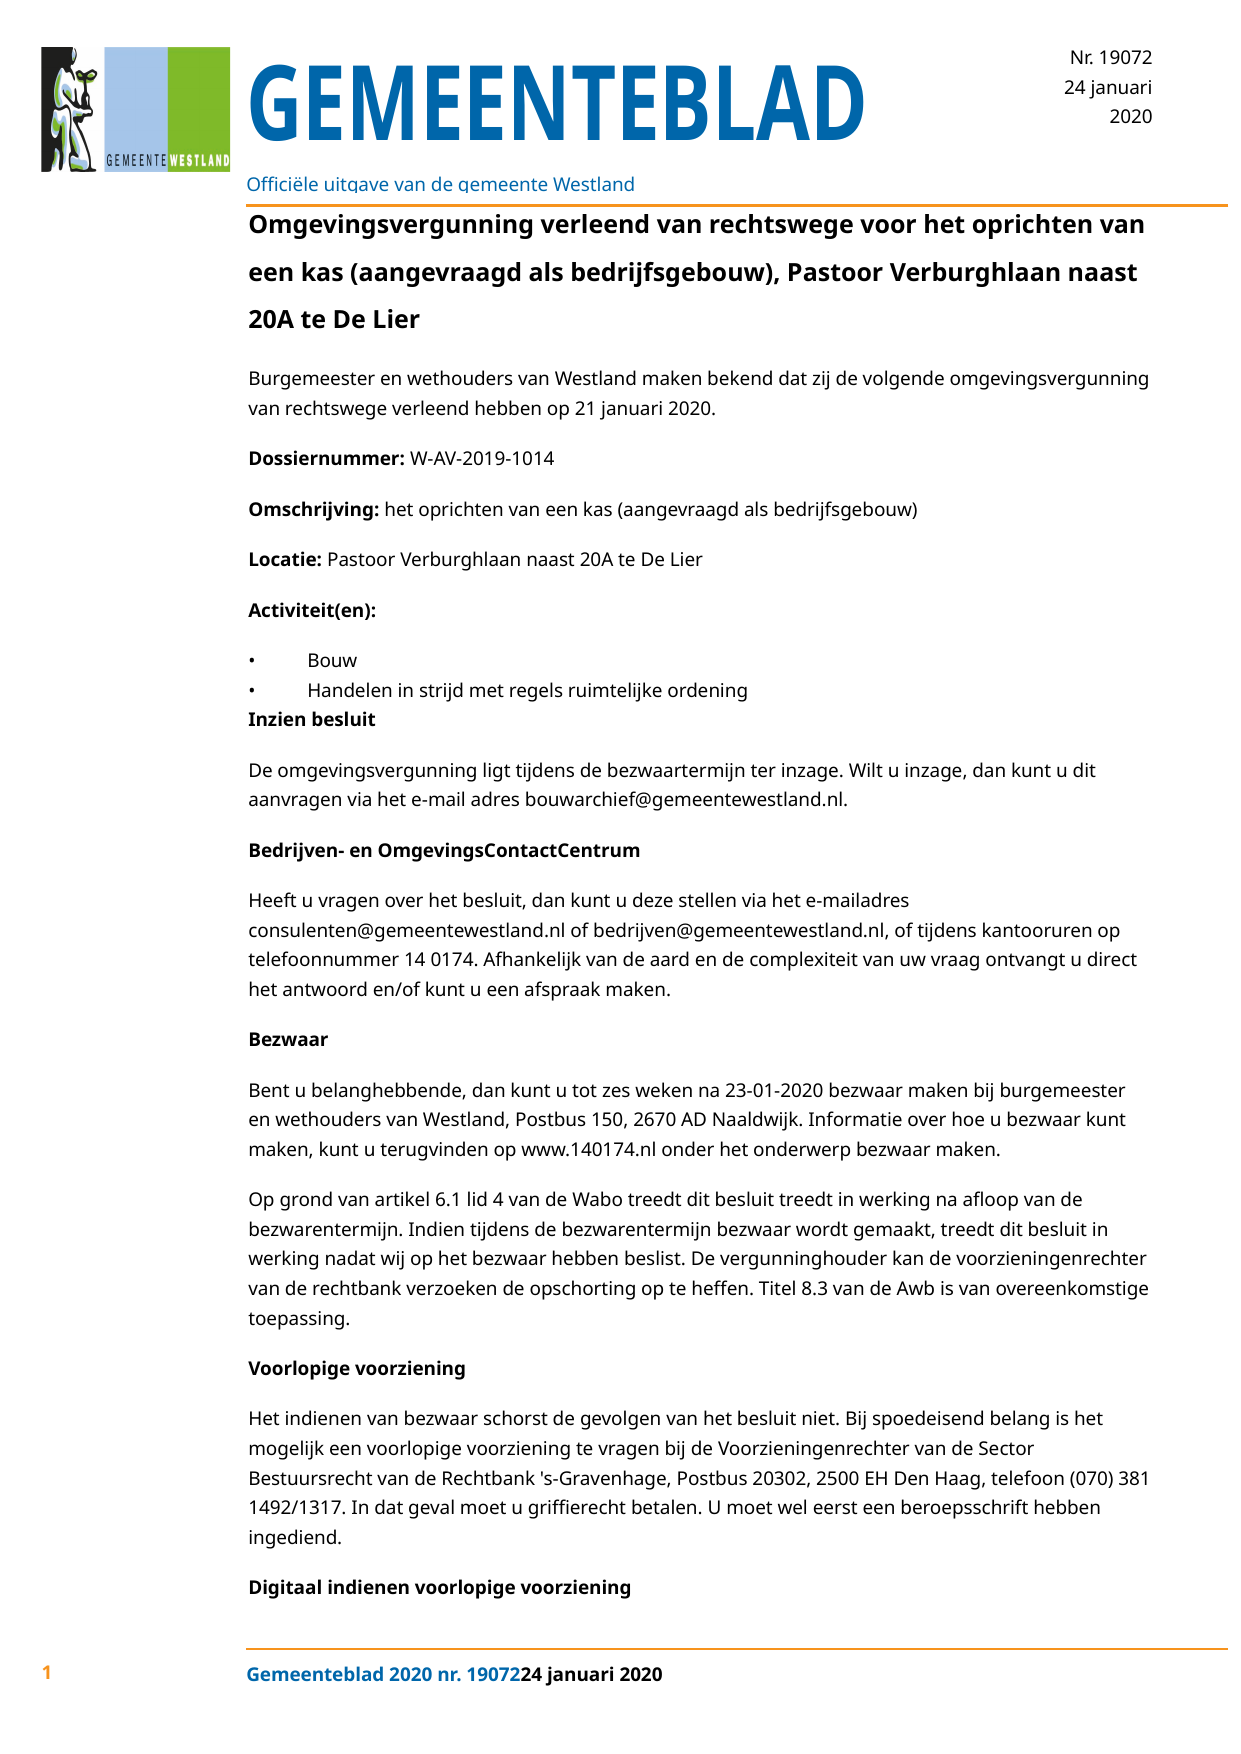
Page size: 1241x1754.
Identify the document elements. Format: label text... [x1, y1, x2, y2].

text Bedrijven- en OmgevingsContactCentrum [248, 837, 1152, 862]
list Bouw [248, 647, 1152, 673]
text Locatie: Pastoor Verburghlaan naast 20A te De Lier [248, 546, 1152, 572]
text Digitaal indienen voorlopige voorziening [248, 1574, 1152, 1600]
text Bezwaar [248, 1026, 1152, 1052]
text Op grond van artikel 6.1 lid 4 van de Wabo treedt dit besluit treedt in werking na afloop van de bezwarentermijn. Indien tijdens de bezwarentermijn bezwaar wordt gemaakt, treedt dit besluit in werking nadat wij op het bezwaar hebben beslist. De vergunninghouder kan de voorzieningenrechter van de rechtbank verzoeken de opschorting op te heffen. Titel 8.3 van de Awb is van overeenkomstige toepassing. [248, 1186, 1152, 1330]
text Omschrijving: het oprichten van een kas (aangevraagd als bedrijfsgebouw) [248, 496, 1152, 522]
text Voorlopige voorziening [248, 1355, 1152, 1381]
text Bent u belanghebbende, dan kunt u tot zes weken na 23-01-2020 bezwaar maken bij burgemeester en wethouders van Westland, Postbus 150, 2670 AD Naaldwijk. Informatie over hoe u bezwaar kunt maken, kunt u terugvinden op www.140174.nl onder het onderwerp bezwaar maken. [248, 1077, 1152, 1162]
text Inzien besluit [248, 706, 1152, 732]
text Burgemeester en wethouders van Westland maken bekend dat zij de volgende omgevingsvergunning van rechtswege verleend hebben op 21 januari 2020. [248, 366, 1152, 421]
text Omgevingsvergunning verleend van rechtswege voor het oprichten van een kas (aangevraagd als bedrijfsgebouw), Pastoor Verburghlaan naast 20A te De Lier [248, 207, 1152, 336]
text Het indienen van bezwaar schorst de gevolgen van het besluit niet. Bij spoedeisend belang is het mogelijk een voorlopige voorziening te vragen bij de Voorzieningenrechter van de Sector Bestuursrecht van de Rechtbank 's-Gravenhage, Postbus 20302, 2500 EH Den Haag, telefoon (070) 381 1492/1317. In dat geval moet u griffierecht betalen. U moet wel eerst een beroepsschrift hebben ingediend. [248, 1406, 1152, 1549]
text Heeft u vragen over het besluit, dan kunt u deze stellen via het e-mailadres consulenten@gemeentewestland.nl of bedrijven@gemeentewestland.nl, of tijdens kantooruren op telefoonnummer 14 0174. Afhankelijk van de aard en de complexiteit van uw vraag ontvangt u direct het antwoord en/of kunt u een afspraak maken. [248, 887, 1152, 1002]
text De omgevingsvergunning ligt tijdens de bezwaartermijn ter inzage. Wilt u inzage, dan kunt u dit aanvragen via het e-mail adres bouwarchief@gemeentewestland.nl. [248, 757, 1152, 812]
picture [41, 47, 231, 172]
text Activiteit(en): [248, 597, 1152, 622]
text Dossiernummer: W-AV-2019-1014 [248, 446, 1152, 471]
list Handelen in strijd met regels ruimtelijke ordening [248, 677, 1152, 702]
